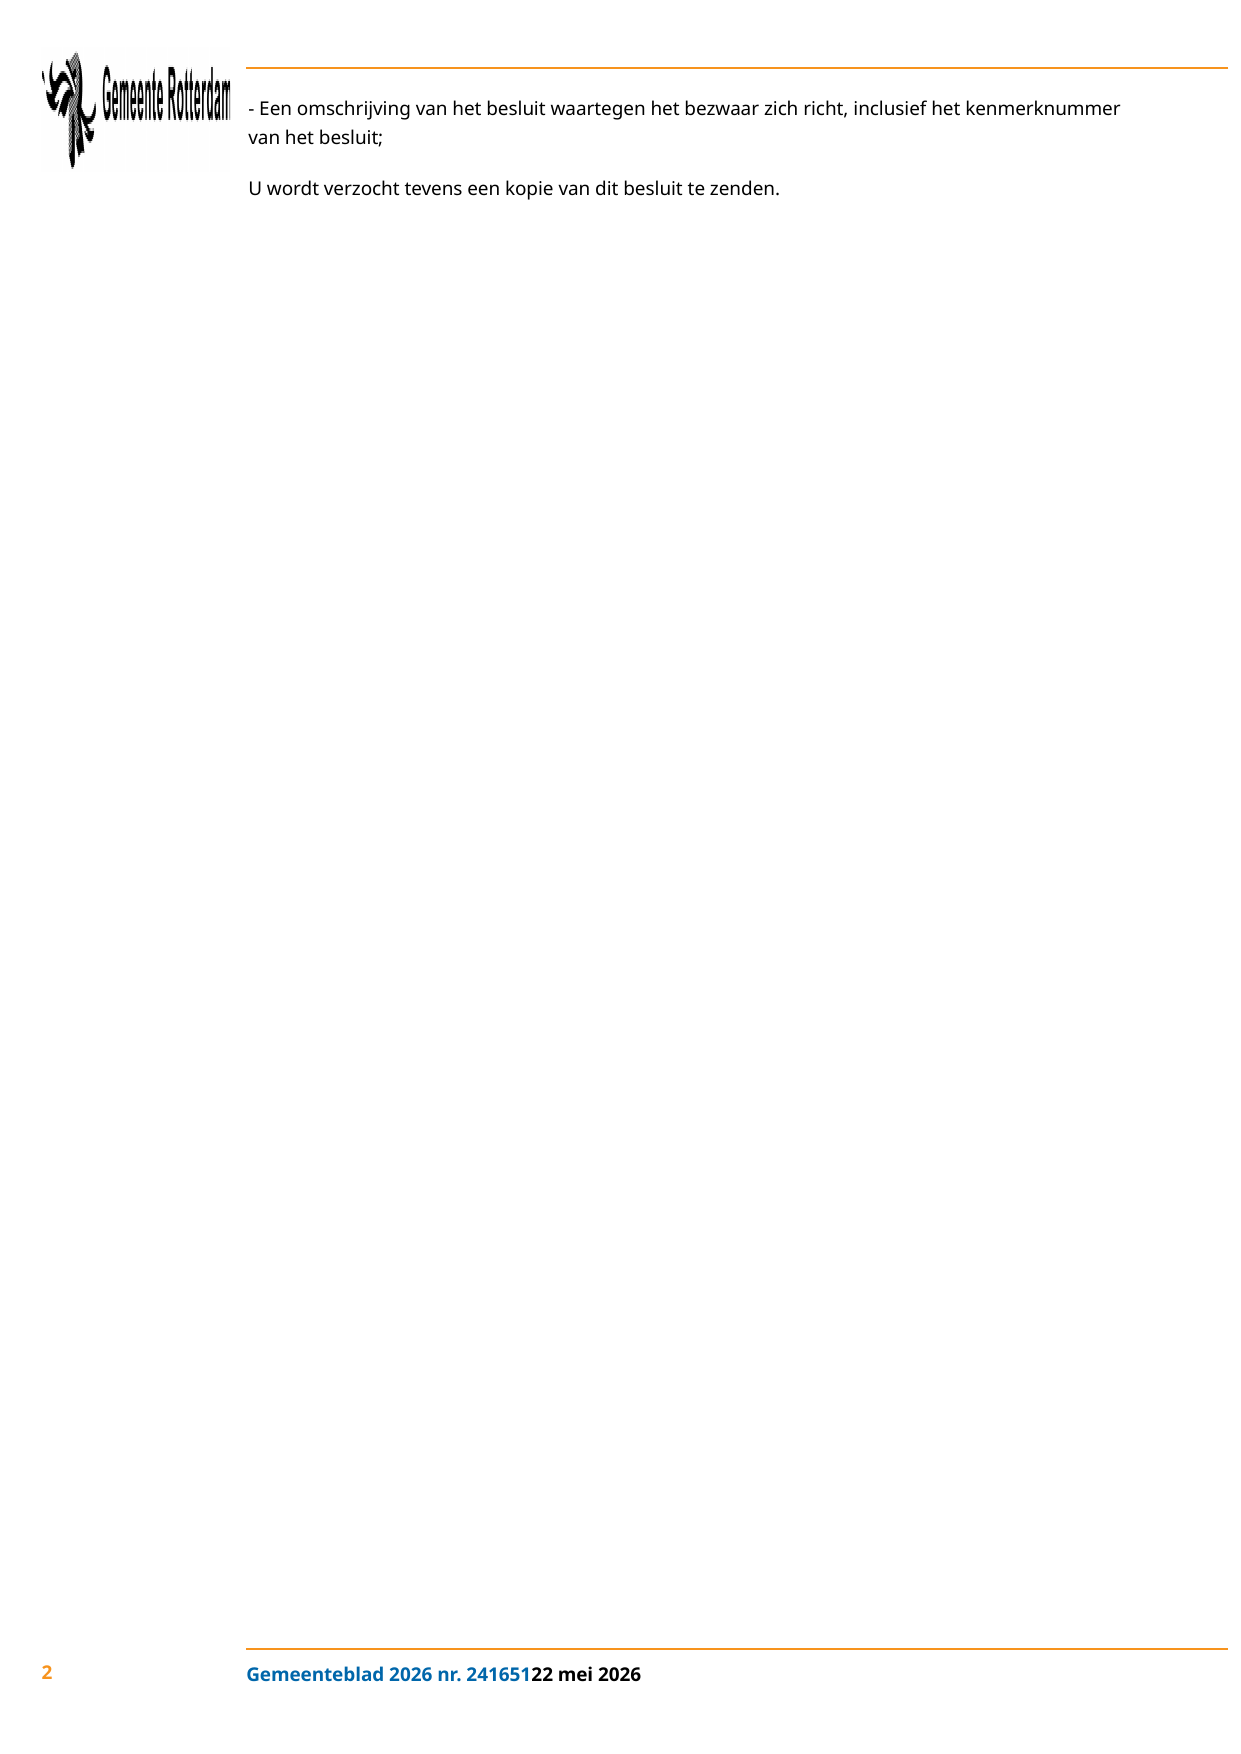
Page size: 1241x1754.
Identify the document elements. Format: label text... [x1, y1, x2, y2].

text U wordt verzocht tevens een kopie van dit besluit te zenden. [248, 175, 1152, 201]
picture [41, 47, 231, 172]
text - Een omschrijving van het besluit waartegen het bezwaar zich richt, inclusief het kenmerknummer van het besluit; [248, 95, 1152, 150]
